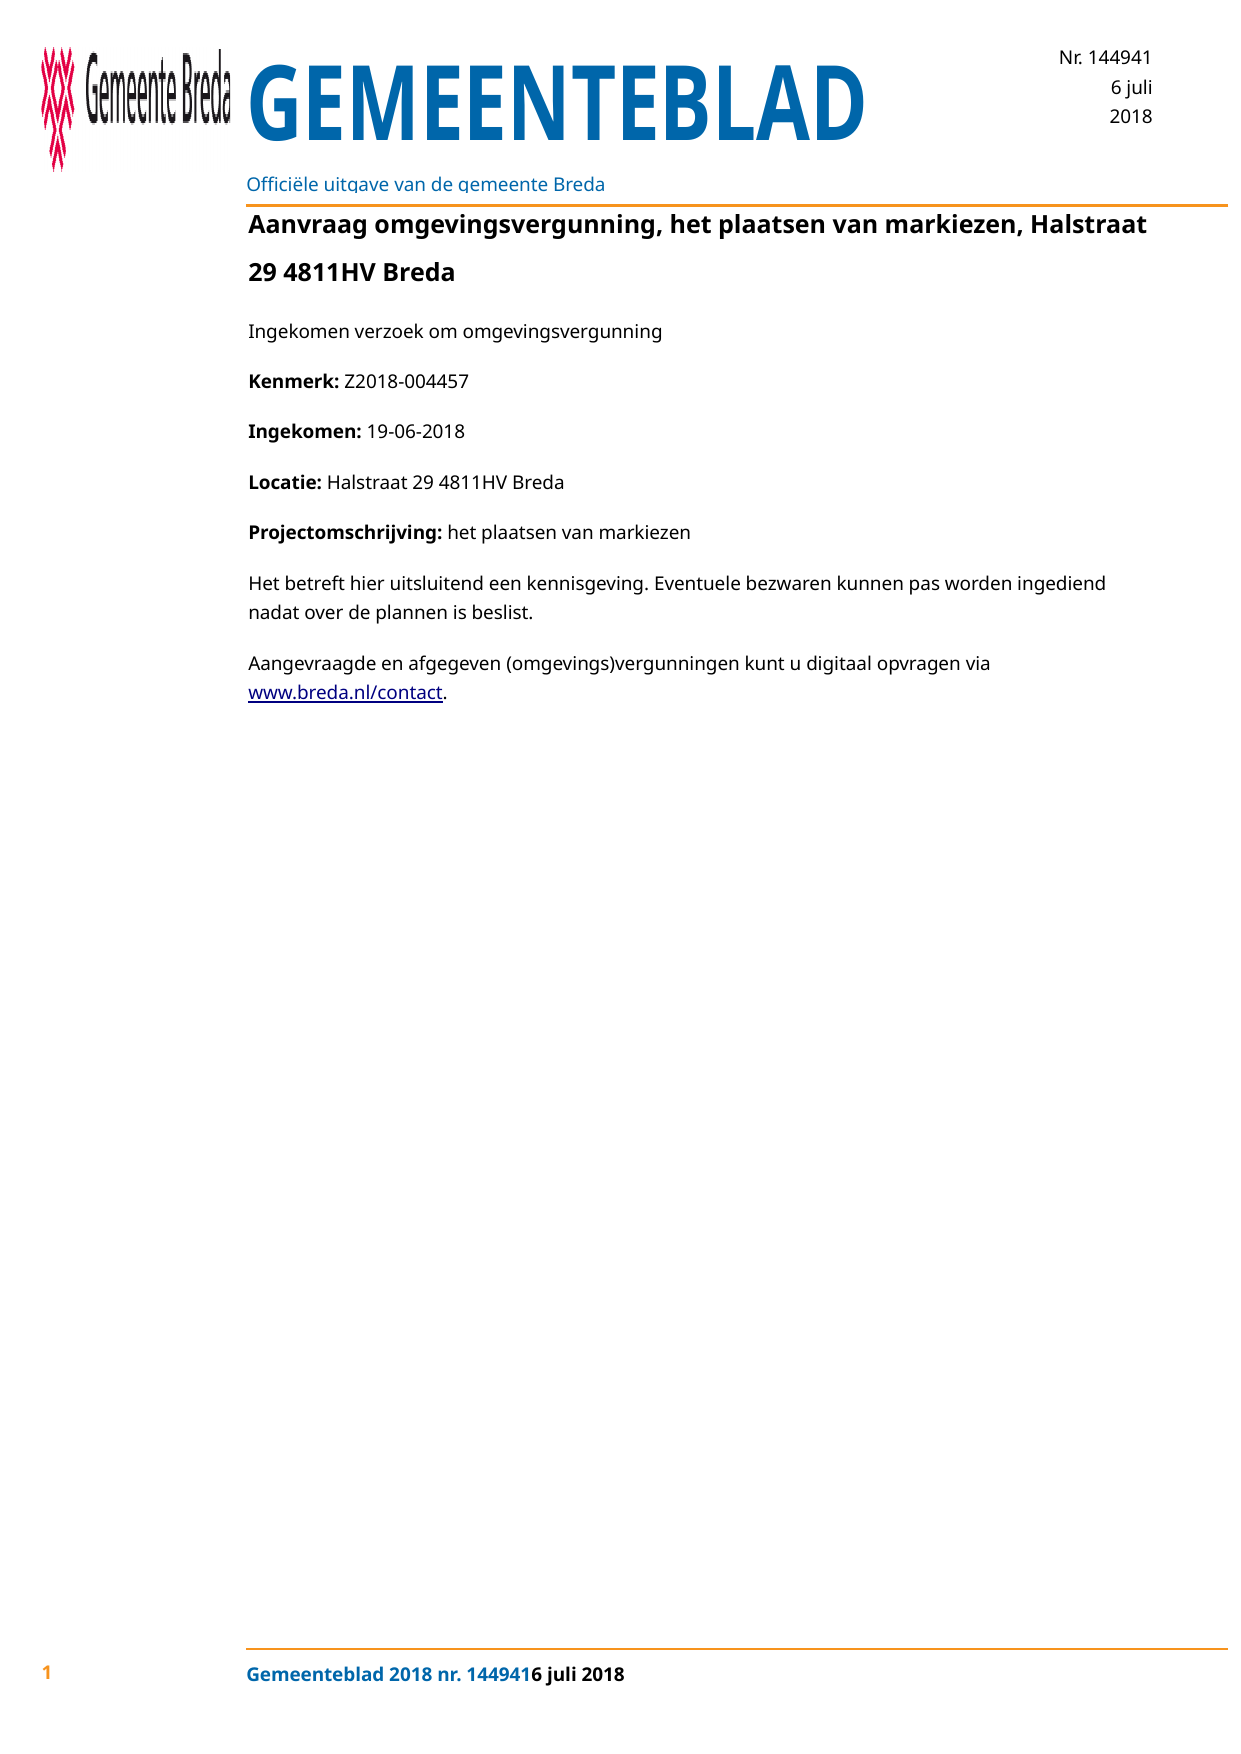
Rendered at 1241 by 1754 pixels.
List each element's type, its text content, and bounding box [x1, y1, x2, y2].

text Aanvraag omgevingsvergunning, het plaatsen van markiezen, Halstraat 29 4811HV Breda [248, 207, 1152, 288]
text Aangevraagde en afgegeven (omgevings)vergunningen kunt u digitaal opvragen via www.breda.nl/contact. [248, 650, 1152, 705]
picture [41, 47, 231, 172]
text Kenmerk: Z2018-004457 [248, 368, 1152, 394]
text Projectomschrijving: het plaatsen van markiezen [248, 519, 1152, 545]
text Locatie: Halstraat 29 4811HV Breda [248, 469, 1152, 495]
text Het betreft hier uitsluitend een kennisgeving. Eventuele bezwaren kunnen pas worden ingediend nadat over de plannen is beslist. [248, 570, 1152, 625]
text Ingekomen: 19-06-2018 [248, 419, 1152, 444]
text Ingekomen verzoek om omgevingsvergunning [248, 318, 1152, 344]
